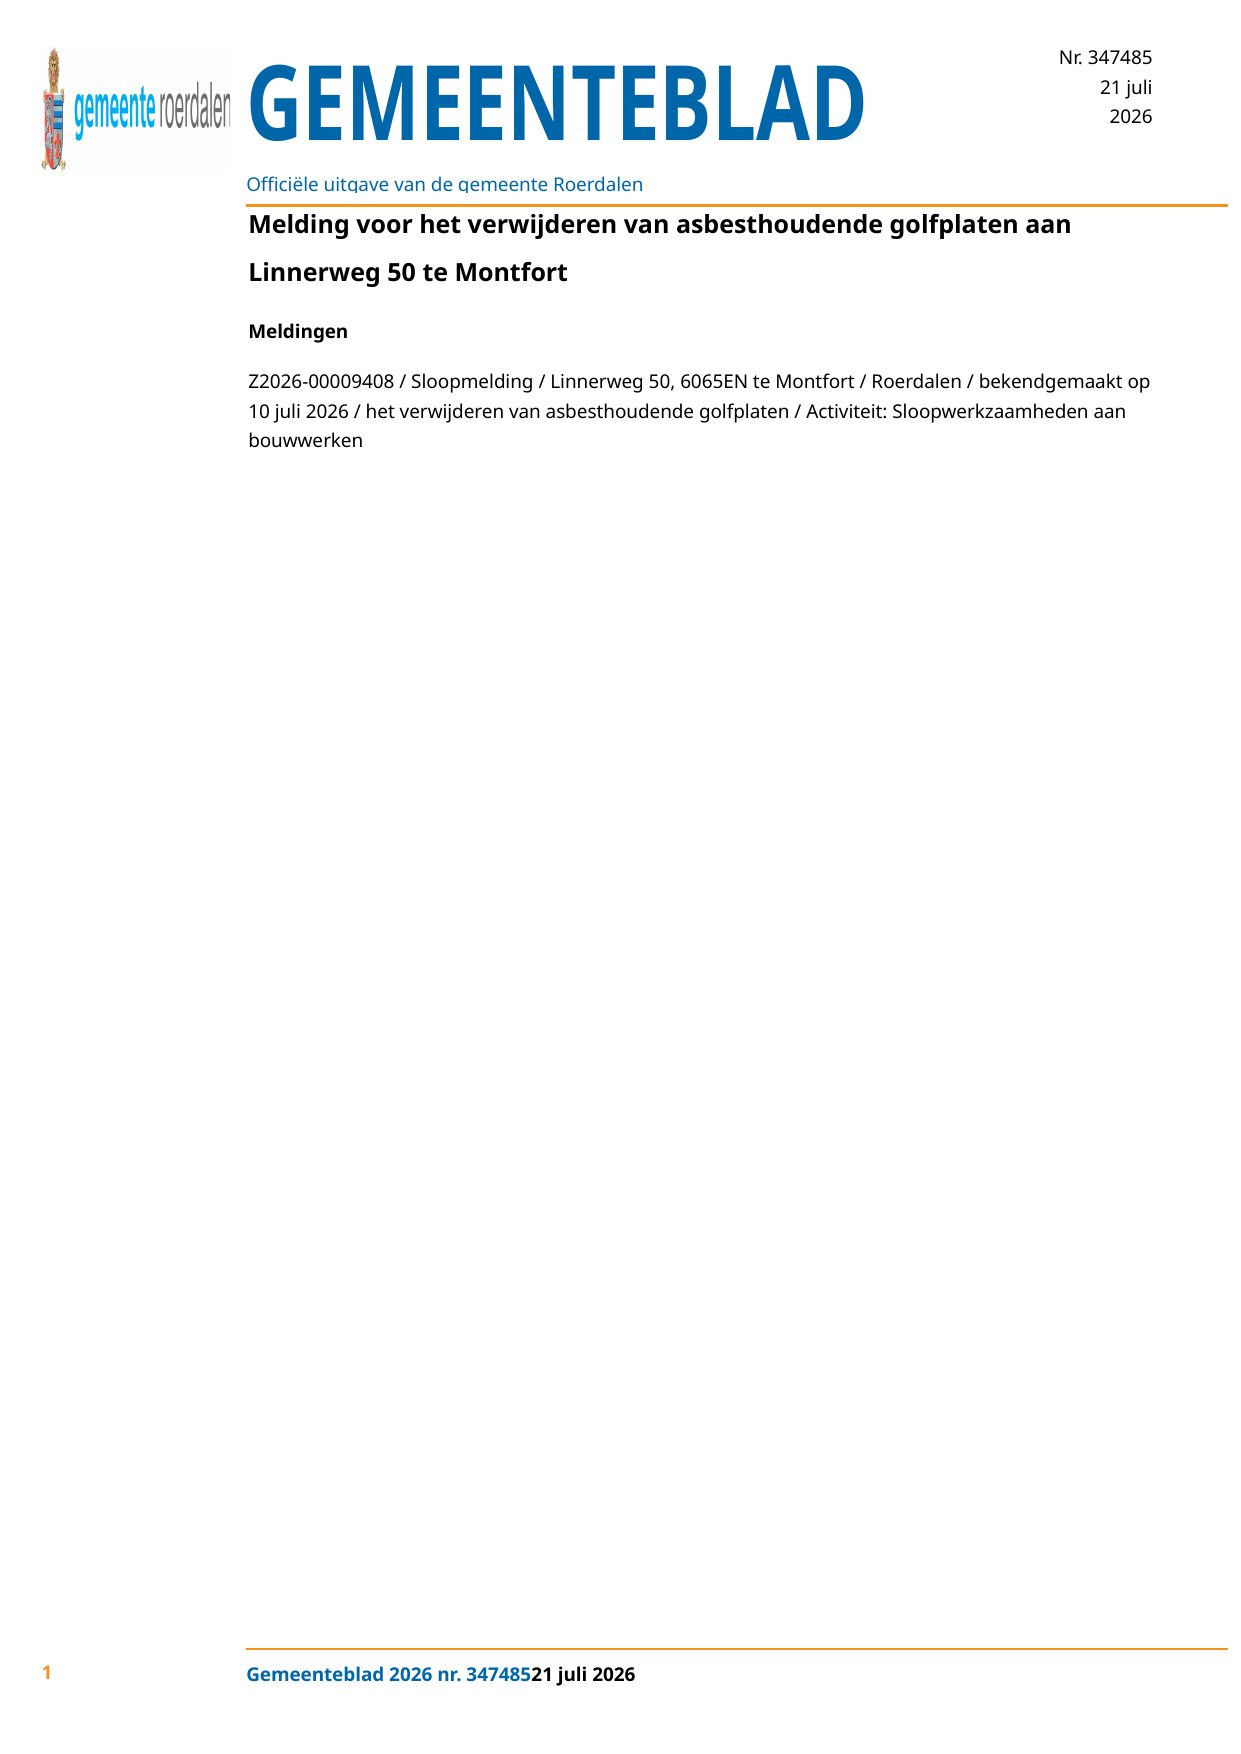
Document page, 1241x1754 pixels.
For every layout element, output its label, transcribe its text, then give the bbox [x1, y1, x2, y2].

picture [41, 47, 231, 172]
text Melding voor het verwijderen van asbesthoudende golfplaten aan Linnerweg 50 te Montfort [248, 207, 1152, 288]
text Meldingen [248, 318, 1152, 344]
text Z2026-00009408 / Sloopmelding / Linnerweg 50, 6065EN te Montfort / Roerdalen / bekendgemaakt op 10 juli 2026 / het verwijderen van asbesthoudende golfplaten / Activiteit: Sloopwerkzaamheden aan bouwwerken [248, 368, 1152, 453]
